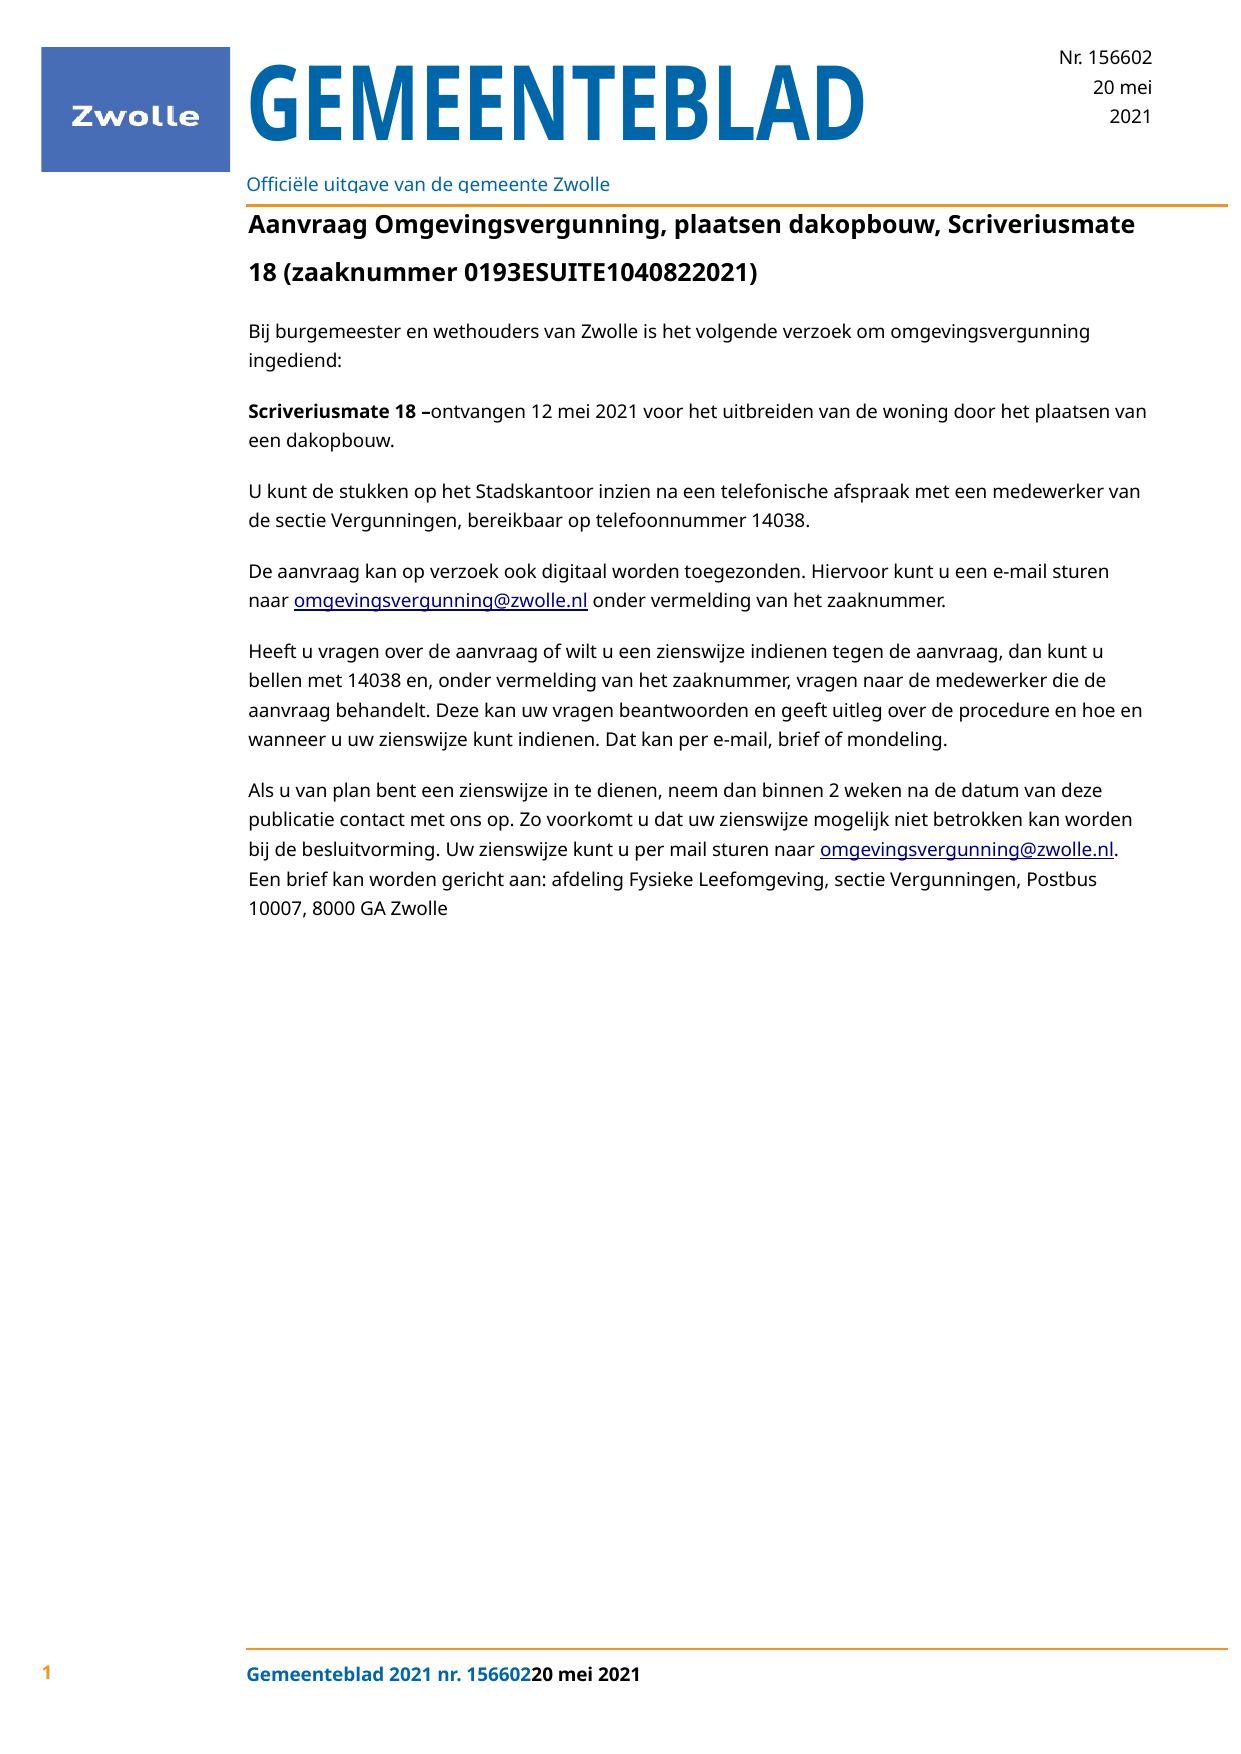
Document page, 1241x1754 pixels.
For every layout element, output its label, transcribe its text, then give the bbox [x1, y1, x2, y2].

text Heeft u vragen over de aanvraag of wilt u een zienswijze indienen tegen de aanvraag, dan kunt u bellen met 14038 en, onder vermelding van het zaaknummer, vragen naar de medewerker die de aanvraag behandelt. Deze kan uw vragen beantwoorden en geeft uitleg over de procedure en hoe en wanneer u uw zienswijze kunt indienen. Dat kan per e-mail, brief of mondeling. [248, 638, 1152, 752]
text Scriveriusmate 18 –ontvangen 12 mei 2021 voor het uitbreiden van de woning door het plaatsen van een dakopbouw. [248, 398, 1152, 453]
text Als u van plan bent een zienswijze in te dienen, neem dan binnen 2 weken na de datum van deze publicatie contact met ons op. Zo voorkomt u dat uw zienswijze mogelijk niet betrokken kan worden bij de besluitvorming. Uw zienswijze kunt u per mail sturen naar omgevingsvergunning@zwolle.nl. Een brief kan worden gericht aan: afdeling Fysieke Leefomgeving, sectie Vergunningen, Postbus 10007, 8000 GA Zwolle [248, 777, 1152, 921]
text Aanvraag Omgevingsvergunning, plaatsen dakopbouw, Scriveriusmate 18 (zaaknummer 0193ESUITE1040822021) [248, 207, 1152, 288]
text De aanvraag kan op verzoek ook digitaal worden toegezonden. Hiervoor kunt u een e-mail sturen naar omgevingsvergunning@zwolle.nl onder vermelding van het zaaknummer. [248, 558, 1152, 613]
picture [41, 47, 231, 172]
text Bij burgemeester en wethouders van Zwolle is het volgende verzoek om omgevingsvergunning ingediend: [248, 318, 1152, 373]
text U kunt de stukken op het Stadskantoor inzien na een telefonische afspraak met een medewerker van de sectie Vergunningen, bereikbaar op telefoonnummer 14038. [248, 478, 1152, 533]
